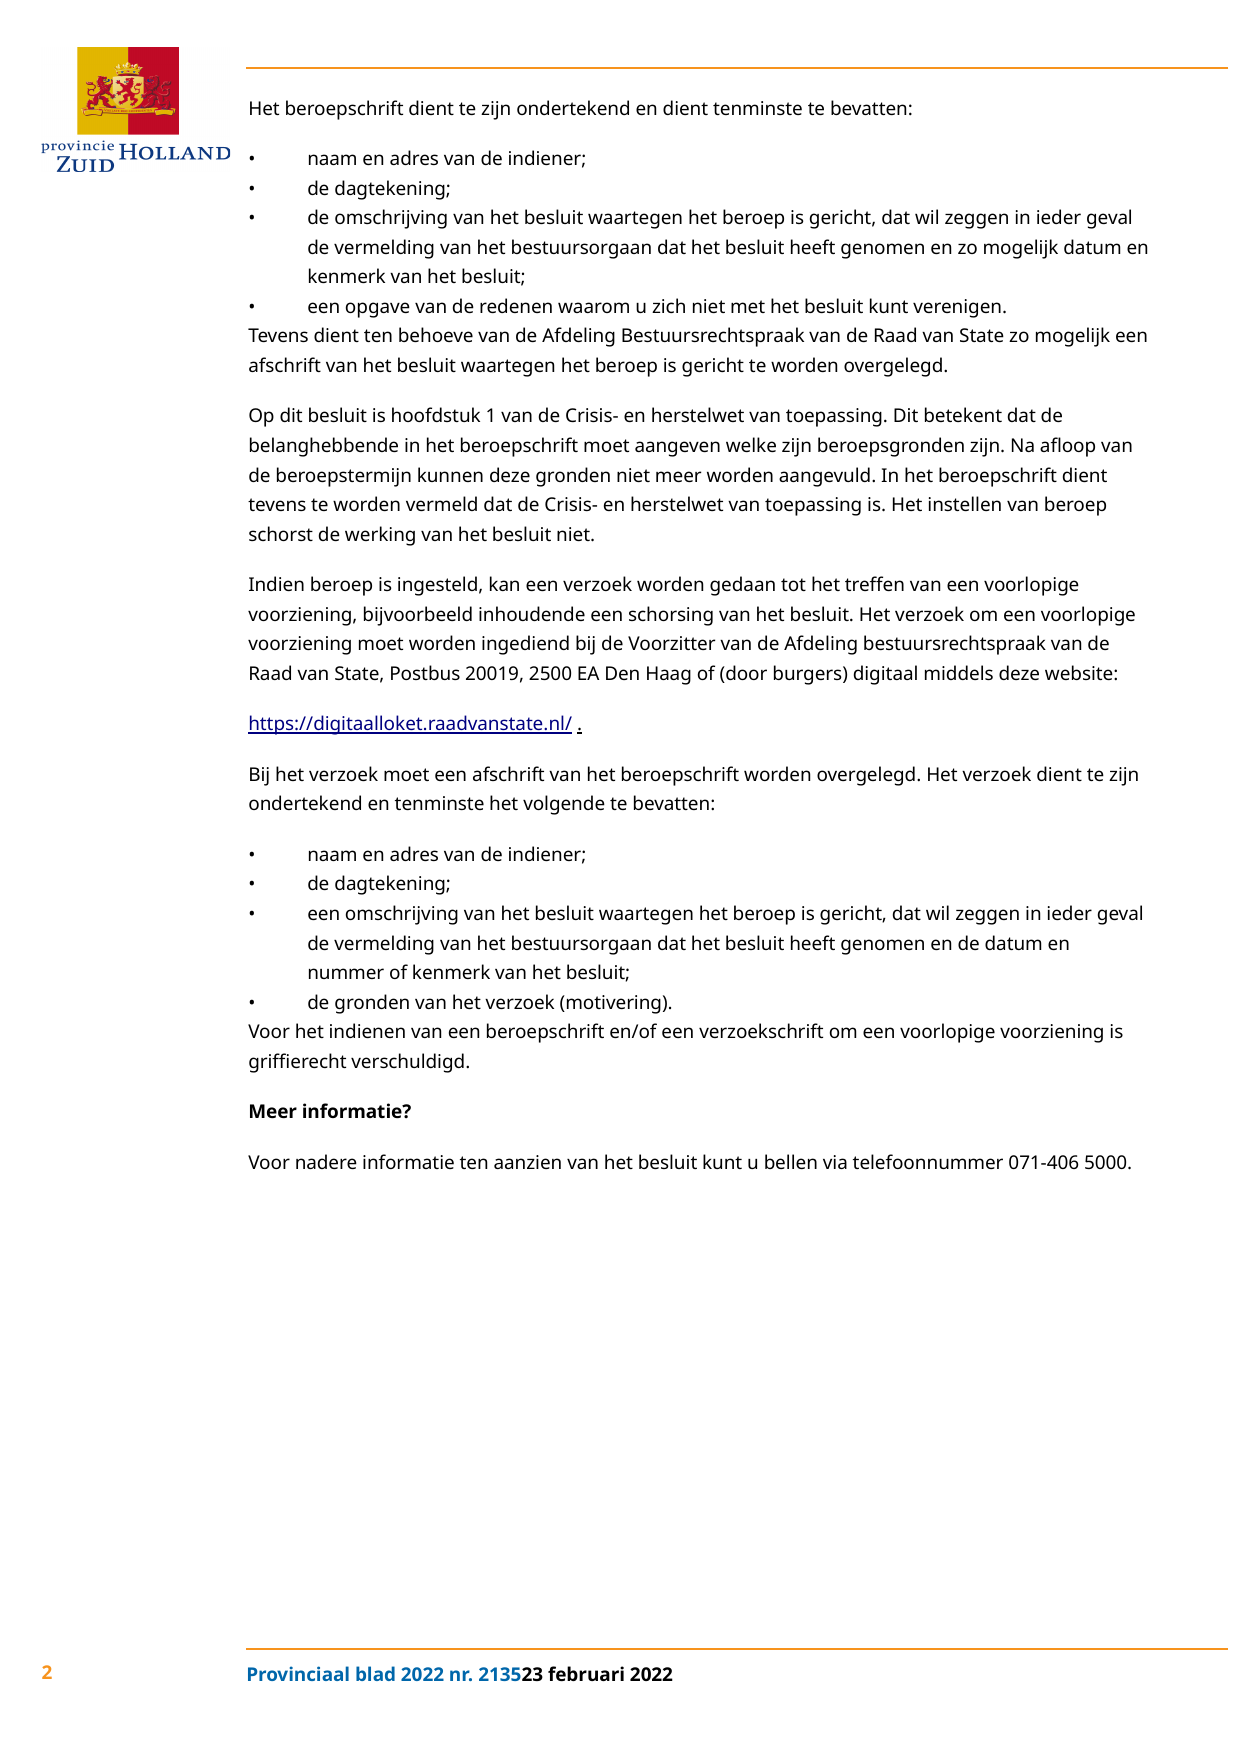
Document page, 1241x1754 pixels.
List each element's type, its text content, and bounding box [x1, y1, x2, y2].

list de omschrijving van het besluit waartegen het beroep is gericht, dat wil zeggen in ieder geval de vermelding van het bestuursorgaan dat het besluit heeft genomen en zo mogelijk datum en kenmerk van het besluit; [248, 204, 1152, 289]
text Op dit besluit is hoofdstuk 1 van de Crisis- en herstelwet van toepassing. Dit betekent dat de belanghebbende in het beroepschrift moet aangeven welke zijn beroepsgronden zijn. Na afloop van de beroepstermijn kunnen deze gronden niet meer worden aangevuld. In het beroepschrift dient tevens te worden vermeld dat de Crisis- en herstelwet van toepassing is. Het instellen van beroep schorst de werking van het besluit niet. [248, 403, 1152, 547]
text Meer informatie? [248, 1098, 1152, 1124]
list de dagtekening; [248, 175, 1152, 201]
picture [41, 47, 231, 172]
text https://digitaalloket.raadvanstate.nl/ . [248, 711, 1152, 736]
text Tevens dient ten behoeve van de Afdeling Bestuursrechtspraak van de Raad van State zo mogelijk een afschrift van het besluit waartegen het beroep is gericht te worden overgelegd. [248, 323, 1152, 378]
list een omschrijving van het besluit waartegen het beroep is gericht, dat wil zeggen in ieder geval de vermelding van het bestuursorgaan dat het besluit heeft genomen en de datum en nummer of kenmerk van het besluit; [248, 900, 1152, 985]
list naam en adres van de indiener; [248, 145, 1152, 171]
text Voor nadere informatie ten aanzien van het besluit kunt u bellen via telefoonnummer 071-406 5000. [248, 1149, 1152, 1175]
list de gronden van het verzoek (motivering). [248, 989, 1152, 1015]
list een opgave van de redenen waarom u zich niet met het besluit kunt verenigen. [248, 293, 1152, 319]
list de dagtekening; [248, 871, 1152, 896]
list naam en adres van de indiener; [248, 841, 1152, 867]
text Het beroepschrift dient te zijn ondertekend en dient tenminste te bevatten: [248, 95, 1152, 121]
text Bij het verzoek moet een afschrift van het beroepschrift worden overgelegd. Het verzoek dient te zijn ondertekend en tenminste het volgende te bevatten: [248, 761, 1152, 816]
text Indien beroep is ingesteld, kan een verzoek worden gedaan tot het treffen van een voorlopige voorziening, bijvoorbeeld inhoudende een schorsing van het besluit. Het verzoek om een voorlopige voorziening moet worden ingediend bij de Voorzitter van de Afdeling bestuursrechtspraak van de Raad van State, Postbus 20019, 2500 EA Den Haag of (door burgers) digitaal middels deze website: [248, 571, 1152, 686]
text Voor het indienen van een beroepschrift en/of een verzoekschrift om een voorlopige voorziening is griffierecht verschuldigd. [248, 1018, 1152, 1074]
